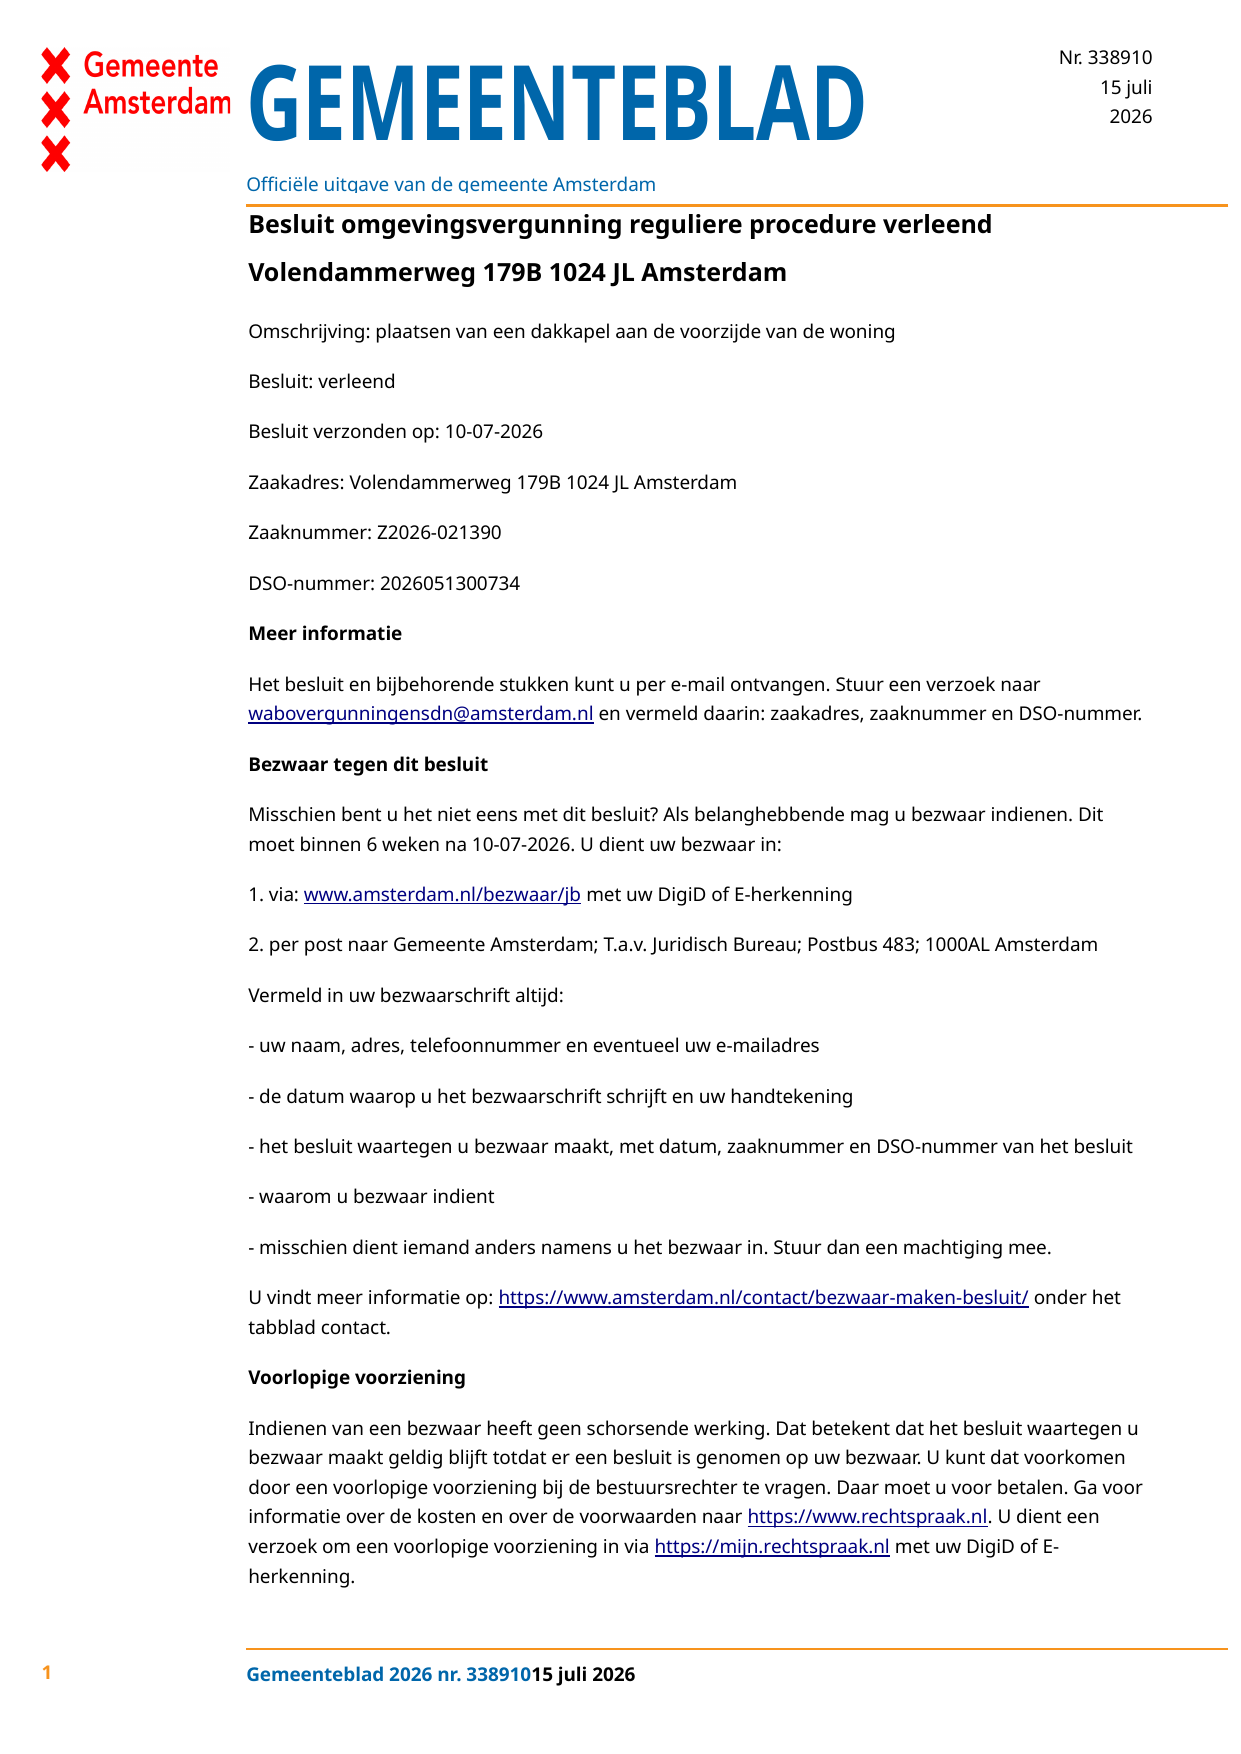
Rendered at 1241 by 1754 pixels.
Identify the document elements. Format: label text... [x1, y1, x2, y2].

text - het besluit waartegen u bezwaar maakt, met datum, zaaknummer en DSO-nummer van het besluit [248, 1133, 1152, 1159]
text Omschrijving: plaatsen van een dakkapel aan de voorzijde van de woning [248, 318, 1152, 344]
text - de datum waarop u het bezwaarschrift schrijft en uw handtekening [248, 1083, 1152, 1109]
text - waarom u bezwaar indient [248, 1184, 1152, 1209]
text DSO-nummer: 2026051300734 [248, 570, 1152, 596]
text Besluit verzonden op: 10-07-2026 [248, 419, 1152, 444]
picture [41, 47, 231, 172]
text Misschien bent u het niet eens met dit besluit? Als belanghebbende mag u bezwaar indienen. Dit moet binnen 6 weken na 10-07-2026. U dient uw bezwaar in: [248, 801, 1152, 857]
text Indienen van een bezwaar heeft geen schorsende werking. Dat betekent dat het besluit waartegen u bezwaar maakt geldig blijft totdat er een besluit is genomen op uw bezwaar. U kunt dat voorkomen door een voorlopige voorziening bij de bestuursrechter te vragen. Daar moet u voor betalen. Ga voor informatie over de kosten en over de voorwaarden naar https://www.rechtspraak.nl. U dient een verzoek om een voorlopige voorziening in via https://mijn.rechtspraak.nl met uw DigiD of E-herkenning. [248, 1415, 1152, 1589]
text Besluit: verleend [248, 368, 1152, 394]
text Bezwaar tegen dit besluit [248, 751, 1152, 777]
text - uw naam, adres, telefoonnummer en eventueel uw e-mailadres [248, 1032, 1152, 1058]
text 1. via: www.amsterdam.nl/bezwaar/jb met uw DigiD of E-herkenning [248, 881, 1152, 907]
text U vindt meer informatie op: https://www.amsterdam.nl/contact/bezwaar-maken-besluit/ onder het tabblad contact. [248, 1284, 1152, 1340]
text Besluit omgevingsvergunning reguliere procedure verleend Volendammerweg 179B 1024 JL Amsterdam [248, 207, 1152, 288]
text Zaakadres: Volendammerweg 179B 1024 JL Amsterdam [248, 469, 1152, 495]
text Meer informatie [248, 620, 1152, 646]
text Zaaknummer: Z2026-021390 [248, 519, 1152, 545]
text - misschien dient iemand anders namens u het bezwaar in. Stuur dan een machtiging mee. [248, 1234, 1152, 1260]
text Vermeld in uw bezwaarschrift altijd: [248, 982, 1152, 1008]
text Voorlopige voorziening [248, 1364, 1152, 1390]
text Het besluit en bijbehorende stukken kunt u per e-mail ontvangen. Stuur een verzoek naar wabovergunningensdn@amsterdam.nl en vermeld daarin: zaakadres, zaaknummer en DSO-nummer. [248, 671, 1152, 726]
text 2. per post naar Gemeente Amsterdam; T.a.v. Juridisch Bureau; Postbus 483; 1000AL Amsterdam [248, 932, 1152, 957]
